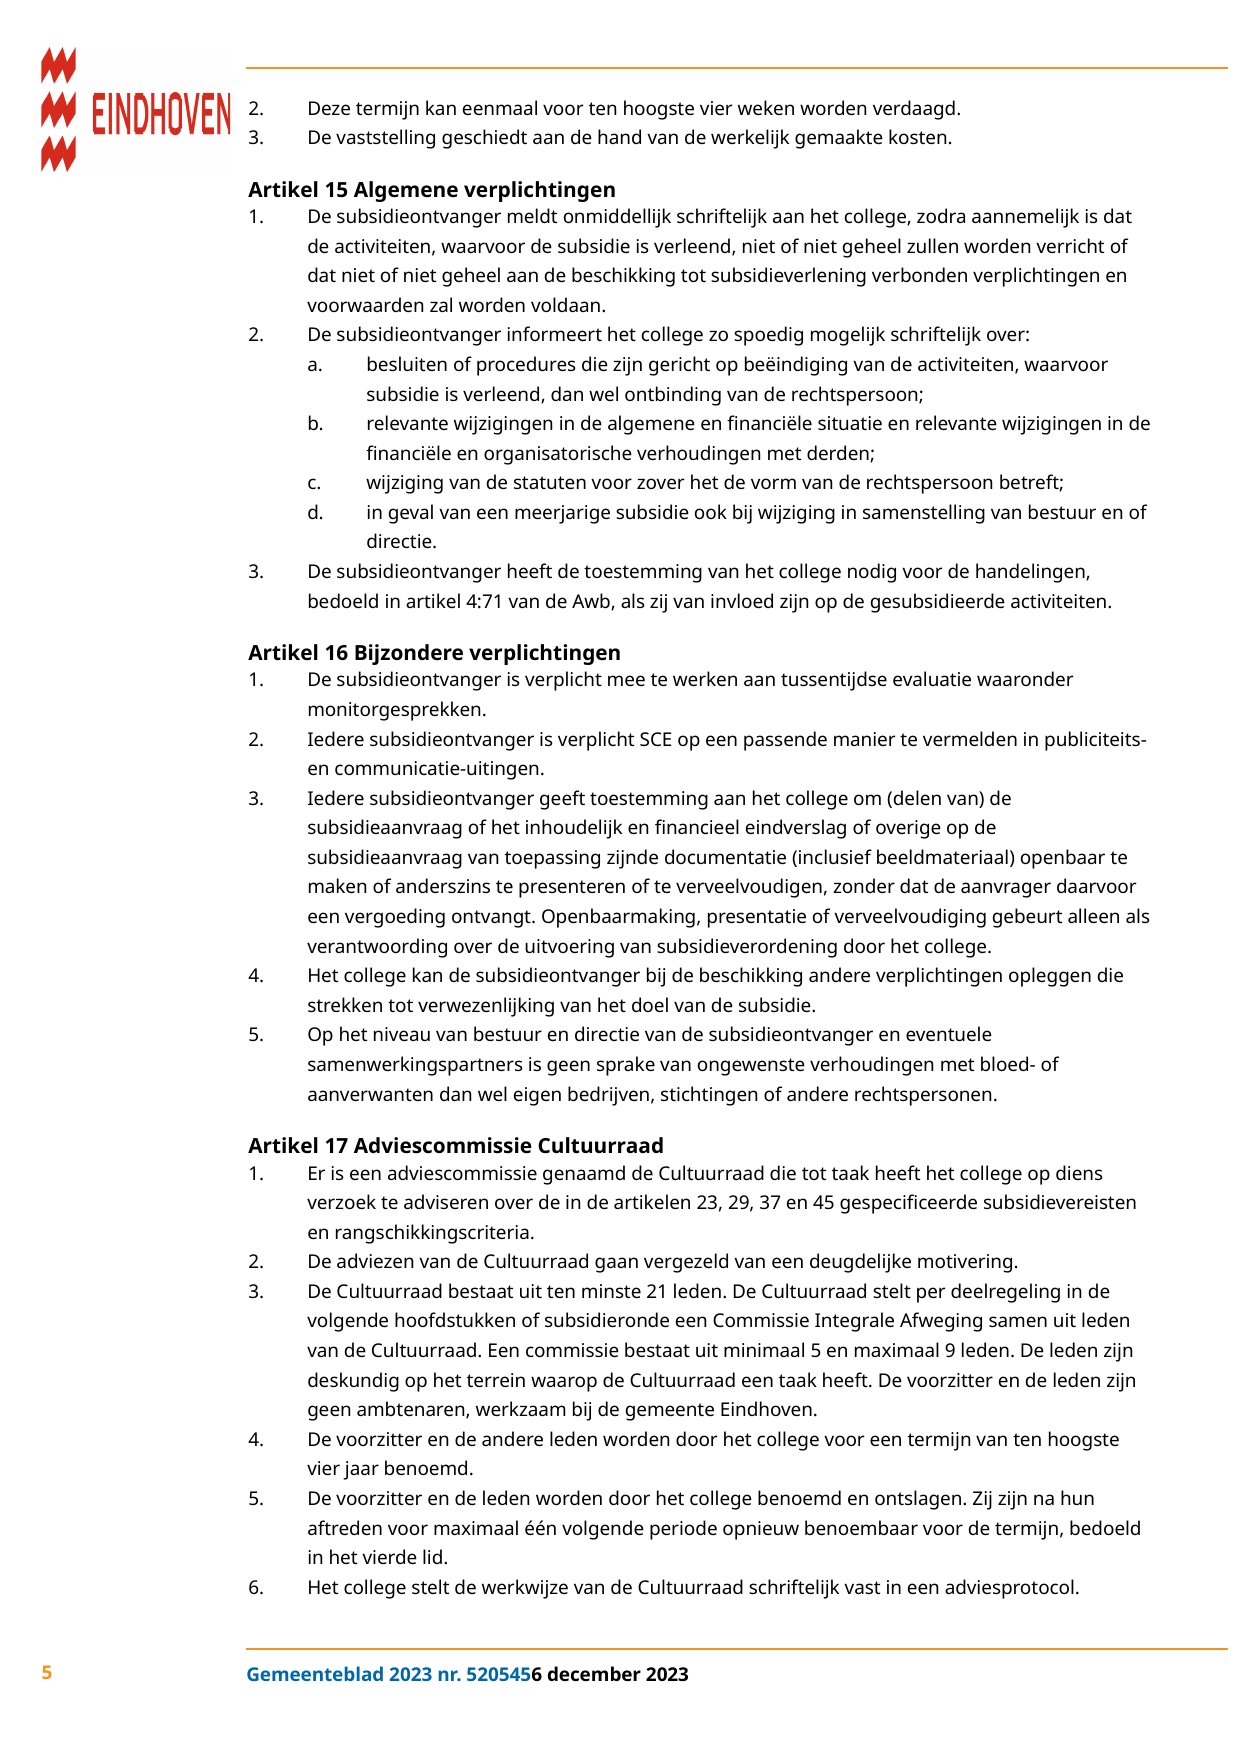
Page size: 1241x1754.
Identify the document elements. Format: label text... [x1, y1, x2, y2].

text Artikel 16 Bijzondere verplichtingen [248, 638, 1152, 667]
list Iedere subsidieontvanger is verplicht SCE op een passende manier te vermelden in publiciteits- en communicatie-uitingen. [248, 726, 1152, 781]
list Het college kan de subsidieontvanger bij de beschikking andere verplichtingen opleggen die strekken tot verwezenlijking van het doel van de subsidie. [248, 962, 1152, 1018]
list wijziging van de statuten voor zover het de vorm van de rechtspersoon betreft; [307, 469, 1152, 495]
list Iedere subsidieontvanger geeft toestemming aan het college om (delen van) de subsidieaanvraag of het inhoudelijk en financieel eindverslag of overige op de subsidieaanvraag van toepassing zijnde documentatie (inclusief beeldmateriaal) openbaar te maken of anderszins te presenteren of te verveelvoudigen, zonder dat de aanvrager daarvoor een vergoeding ontvangt. Openbaarmaking, presentatie of verveelvoudiging gebeurt alleen als verantwoording over de uitvoering van subsidieverordening door het college. [248, 785, 1152, 959]
list De subsidieontvanger is verplicht mee te werken aan tussentijdse evaluatie waaronder monitorgesprekken. [248, 667, 1152, 722]
list De vaststelling geschiedt aan de hand van de werkelijk gemaakte kosten. [248, 124, 1152, 150]
list De subsidieontvanger informeert het college zo spoedig mogelijk schriftelijk over: [248, 322, 1152, 347]
list De voorzitter en de leden worden door het college benoemd en ontslagen. Zij zijn na hun aftreden voor maximaal één volgende periode opnieuw benoembaar voor de termijn, bedoeld in het vierde lid. [248, 1485, 1152, 1570]
list De adviezen van de Cultuurraad gaan vergezeld van een deugdelijke motivering. [248, 1248, 1152, 1274]
text Artikel 15 Algemene verplichtingen [248, 175, 1152, 203]
list relevante wijzigingen in de algemene en financiële situatie en relevante wijzigingen in de financiële en organisatorische verhoudingen met derden; [307, 410, 1152, 466]
list Op het niveau van bestuur en directie van de subsidieontvanger en eventuele samenwerkingspartners is geen sprake van ongewenste verhoudingen met bloed- of aanverwanten dan wel eigen bedrijven, stichtingen of andere rechtspersonen. [248, 1022, 1152, 1107]
list Deze termijn kan eenmaal voor ten hoogste vier weken worden verdaagd. [248, 95, 1152, 121]
list De Cultuurraad bestaat uit ten minste 21 leden. De Cultuurraad stelt per deelregeling in de volgende hoofdstukken of subsidieronde een Commissie Integrale Afweging samen uit leden van de Cultuurraad. Een commissie bestaat uit minimaal 5 en maximaal 9 leden. De leden zijn deskundig op het terrein waarop de Cultuurraad een taak heeft. De voorzitter en de leden zijn geen ambtenaren, werkzaam bij de gemeente Eindhoven. [248, 1278, 1152, 1422]
list De voorzitter en de andere leden worden door het college voor een termijn van ten hoogste vier jaar benoemd. [248, 1426, 1152, 1481]
list in geval van een meerjarige subsidie ook bij wijziging in samenstelling van bestuur en of directie. [307, 499, 1152, 554]
picture [41, 47, 231, 172]
list besluiten of procedures die zijn gericht op beëindiging van de activiteiten, waarvoor subsidie is verleend, dan wel ontbinding van de rechtspersoon; [307, 351, 1152, 406]
list Er is een adviescommissie genaamd de Cultuurraad die tot taak heeft het college op diens verzoek te adviseren over de in de artikelen 23, 29, 37 en 45 gespecificeerde subsidievereisten en rangschikkingscriteria. [248, 1160, 1152, 1244]
list De subsidieontvanger heeft de toestemming van het college nodig voor de handelingen, bedoeld in artikel 4:71 van de Awb, als zij van invloed zijn op de gesubsidieerde activiteiten. [248, 558, 1152, 613]
list Het college stelt de werkwijze van de Cultuurraad schriftelijk vast in een adviesprotocol. [248, 1574, 1152, 1599]
list De subsidieontvanger meldt onmiddellijk schriftelijk aan het college, zodra aannemelijk is dat de activiteiten, waarvoor de subsidie is verleend, niet of niet geheel zullen worden verricht of dat niet of niet geheel aan de beschikking tot subsidieverlening verbonden verplichtingen en voorwaarden zal worden voldaan. [248, 203, 1152, 318]
text Artikel 17 Adviescommissie Cultuurraad [248, 1131, 1152, 1160]
